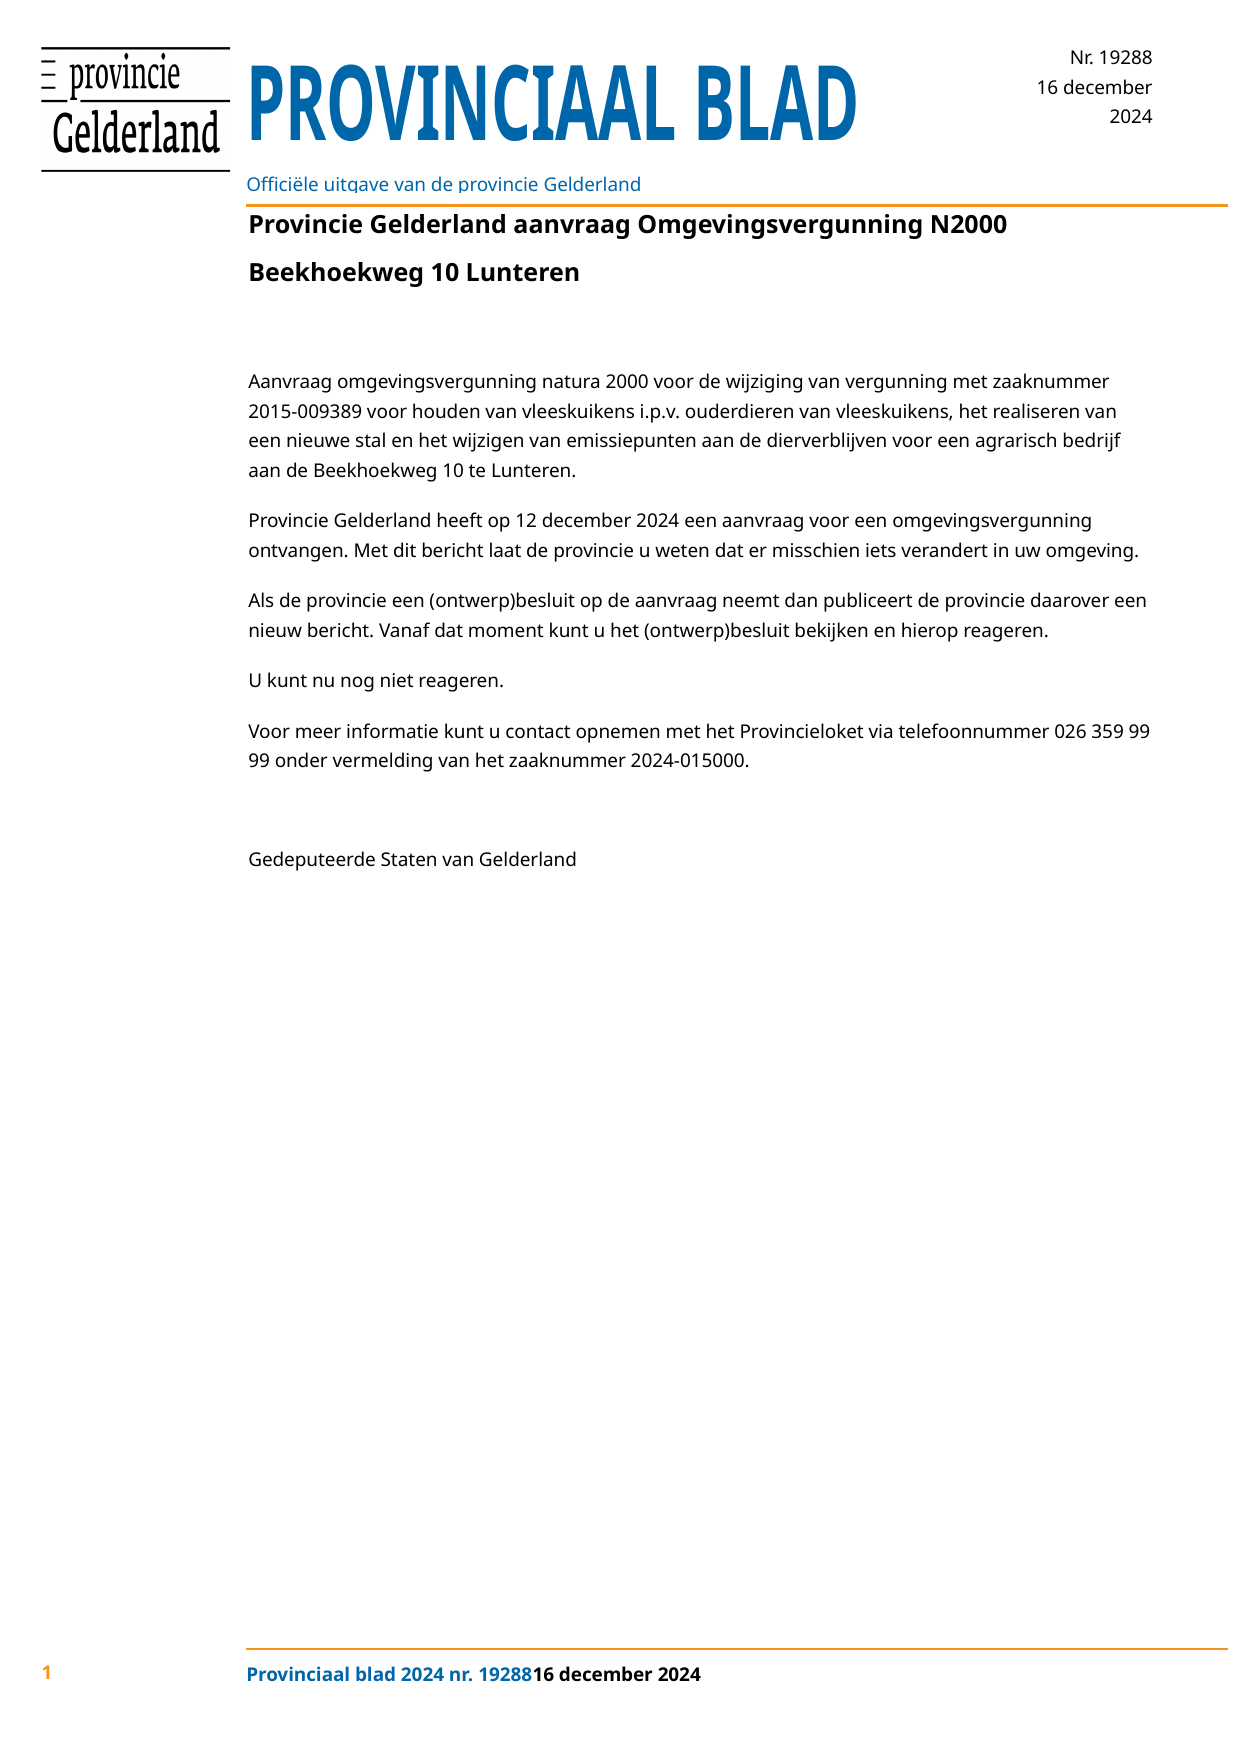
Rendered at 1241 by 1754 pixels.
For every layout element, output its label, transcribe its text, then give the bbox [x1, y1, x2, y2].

text Provincie Gelderland aanvraag Omgevingsvergunning N2000 Beekhoekweg 10 Lunteren [248, 207, 1152, 288]
text Aanvraag omgevingsvergunning natura 2000 voor de wijziging van vergunning met zaaknummer 2015-009389 voor houden van vleeskuikens i.p.v. ouderdieren van vleeskuikens, het realiseren van een nieuwe stal en het wijzigen van emissiepunten aan de dierverblijven voor een agrarisch bedrijf aan de Beekhoekweg 10 te Lunteren. [248, 368, 1152, 483]
picture [41, 47, 231, 172]
text Voor meer informatie kunt u contact opnemen met het Provincieloket via telefoonnummer 026 359 99 99 onder vermelding van het zaaknummer 2024-015000. [248, 718, 1152, 773]
text Als de provincie een (ontwerp)besluit op de aanvraag neemt dan publiceert de provincie daarover een nieuw bericht. Vanaf dat moment kunt u het (ontwerp)besluit bekijken en hierop reageren. [248, 587, 1152, 643]
text U kunt nu nog niet reageren. [248, 667, 1152, 693]
text Gedeputeerde Staten van Gelderland [248, 846, 1152, 871]
text Provincie Gelderland heeft op 12 december 2024 een aanvraag voor een omgevingsvergunning ontvangen. Met dit bericht laat de provincie u weten dat er misschien iets verandert in uw omgeving. [248, 507, 1152, 563]
